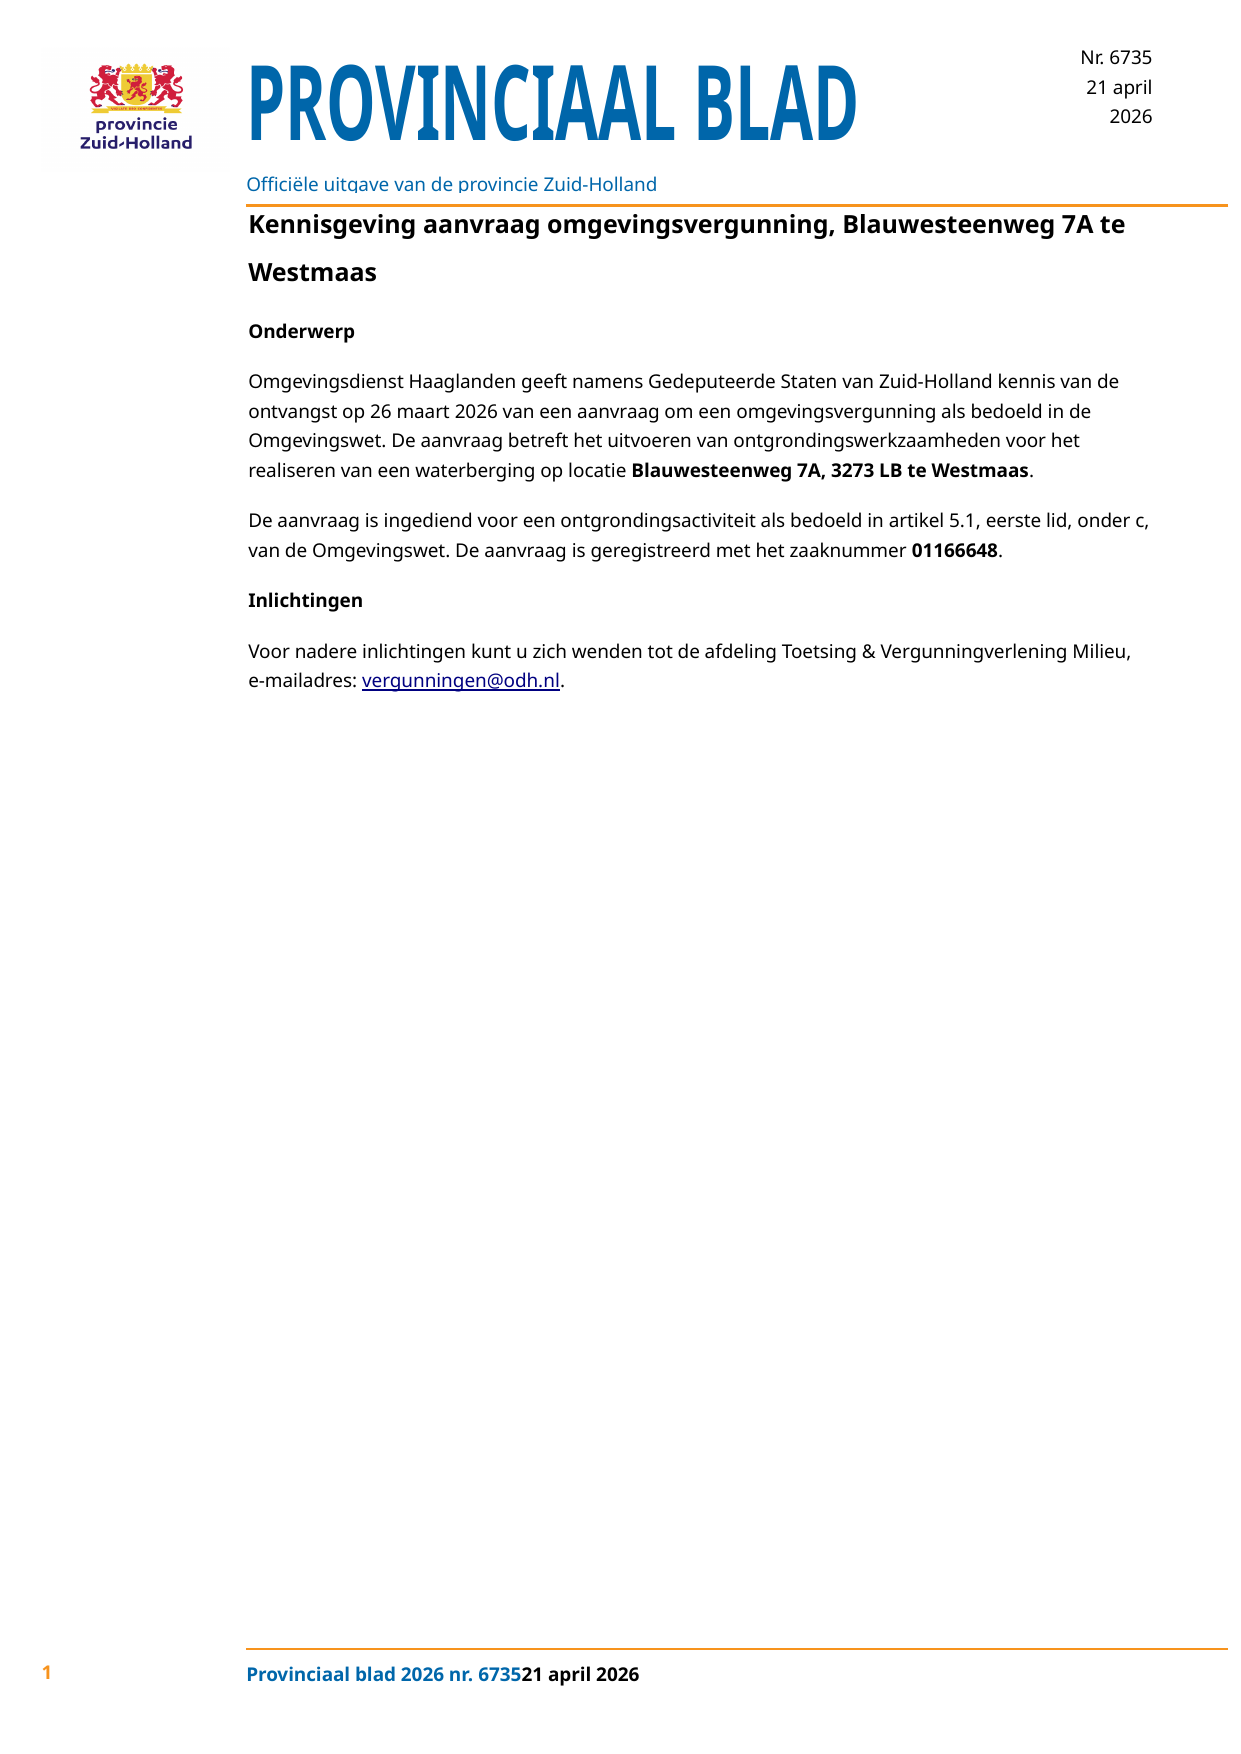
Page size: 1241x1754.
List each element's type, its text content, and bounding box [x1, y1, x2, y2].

text Voor nadere inlichtingen kunt u zich wenden tot de afdeling Toetsing & Vergunningverlening Milieu, e-mailadres: vergunningen@odh.nl. [248, 638, 1152, 693]
picture [41, 47, 231, 172]
text De aanvraag is ingediend voor een ontgrondingsactiviteit als bedoeld in artikel 5.1, eerste lid, onder c, van de Omgevingswet. De aanvraag is geregistreerd met het zaaknummer 01166648. [248, 507, 1152, 563]
text Omgevingsdienst Haaglanden geeft namens Gedeputeerde Staten van Zuid-Holland kennis van de ontvangst op 26 maart 2026 van een aanvraag om een omgevingsvergunning als bedoeld in de Omgevingswet. De aanvraag betreft het uitvoeren van ontgrondingswerkzaamheden voor het realiseren van een waterberging op locatie Blauwesteenweg 7A, 3273 LB te Westmaas. [248, 368, 1152, 483]
text Onderwerp [248, 318, 1152, 344]
text Inlichtingen [248, 587, 1152, 613]
text Kennisgeving aanvraag omgevingsvergunning, Blauwesteenweg 7A te Westmaas [248, 207, 1152, 288]
